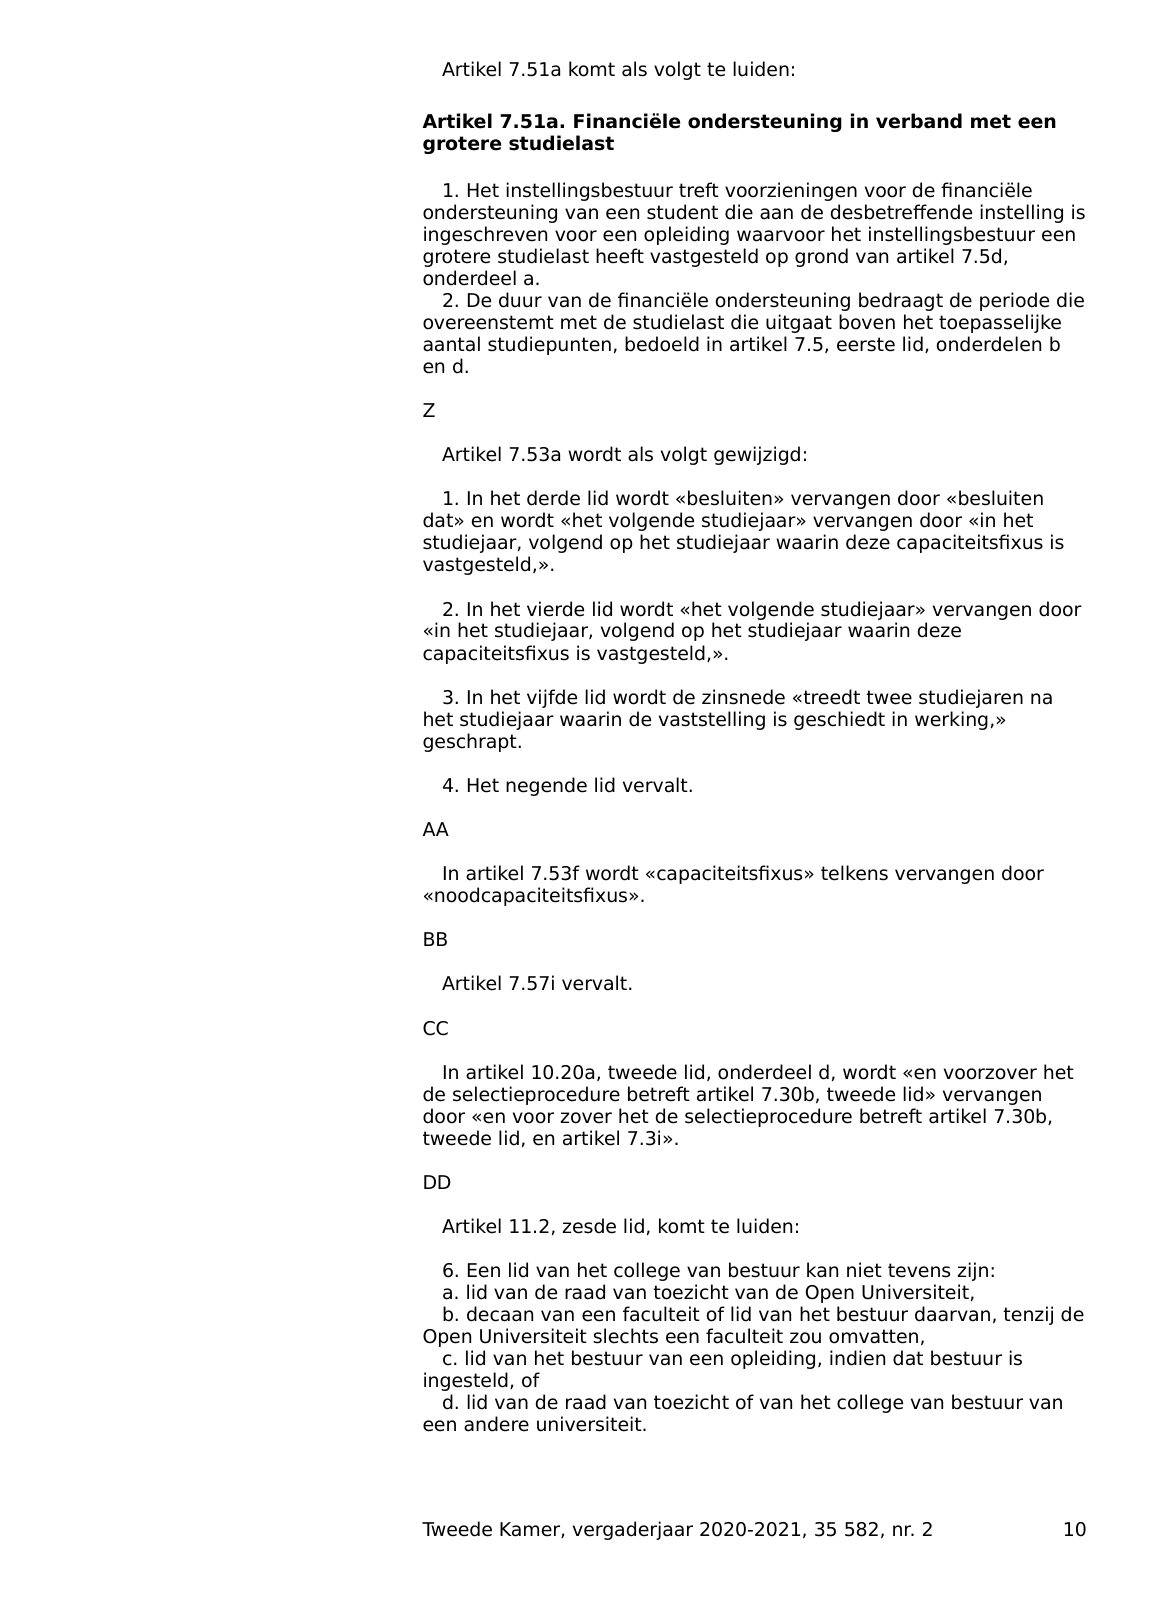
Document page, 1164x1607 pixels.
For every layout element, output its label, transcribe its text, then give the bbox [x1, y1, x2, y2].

text DD [422, 1172, 1087, 1194]
text CC [422, 1017, 1087, 1039]
text Artikel 11.2, zesde lid, komt te luiden: [422, 1216, 1087, 1238]
text a. lid van de raad van toezicht van de Open Universiteit, [422, 1282, 1087, 1304]
text 2. De duur van de financiële ondersteuning bedraagt de periode die overeenstemt met de studielast die uitgaat boven het toepasselijke aantal studiepunten, bedoeld in artikel 7.5, eerste lid, onderdelen b en d. [422, 290, 1087, 378]
text b. decaan van een faculteit of lid van het bestuur daarvan, tenzij de Open Universiteit slechts een faculteit zou omvatten, [422, 1304, 1087, 1348]
text d. lid van de raad van toezicht of van het college van bestuur van een andere universiteit. [422, 1392, 1087, 1436]
text 4. Het negende lid vervalt. [422, 775, 1087, 797]
text 3. In het vijfde lid wordt de zinsnede «treedt twee studiejaren na het studiejaar waarin de vaststelling is geschiedt in werking,» geschrapt. [422, 687, 1087, 752]
text 1. Het instellingsbestuur treft voorzieningen voor de financiële ondersteuning van een student die aan de desbetreffende instelling is ingeschreven voor een opleiding waarvoor het instellingsbestuur een grotere studielast heeft vastgesteld op grond van artikel 7.5d, onderdeel a. [422, 180, 1087, 290]
text Artikel 7.53a wordt als volgt gewijzigd: [422, 444, 1087, 466]
text Artikel 7.51a komt als volgt te luiden: [422, 59, 1087, 81]
text 1. In het derde lid wordt «besluiten» vervangen door «besluiten dat» en wordt «het volgende studiejaar» vervangen door «in het studiejaar, volgend op het studiejaar waarin deze capaciteitsfixus is vastgesteld,». [422, 488, 1087, 576]
text Z [422, 400, 1087, 422]
text c. lid van het bestuur van een opleiding, indien dat bestuur is ingesteld, of [422, 1348, 1087, 1392]
text Artikel 7.57i vervalt. [422, 973, 1087, 995]
text In artikel 10.20a, tweede lid, onderdeel d, wordt «en voorzover het de selectieprocedure betreft artikel 7.30b, tweede lid» vervangen door «en voor zover het de selectieprocedure betreft artikel 7.30b, tweede lid, en artikel 7.3i». [422, 1062, 1087, 1149]
text 2. In het vierde lid wordt «het volgende studiejaar» vervangen door «in het studiejaar, volgend op het studiejaar waarin deze capaciteitsfixus is vastgesteld,». [422, 598, 1087, 664]
text 6. Een lid van het college van bestuur kan niet tevens zijn: [422, 1260, 1087, 1282]
subtitle Artikel 7.51a. Financiële ondersteuning in verband met een grotere studielast [422, 111, 1087, 155]
text BB [422, 929, 1087, 951]
text AA [422, 819, 1087, 841]
text In artikel 7.53f wordt «capaciteitsfixus» telkens vervangen door «noodcapaciteitsfixus». [422, 863, 1087, 907]
